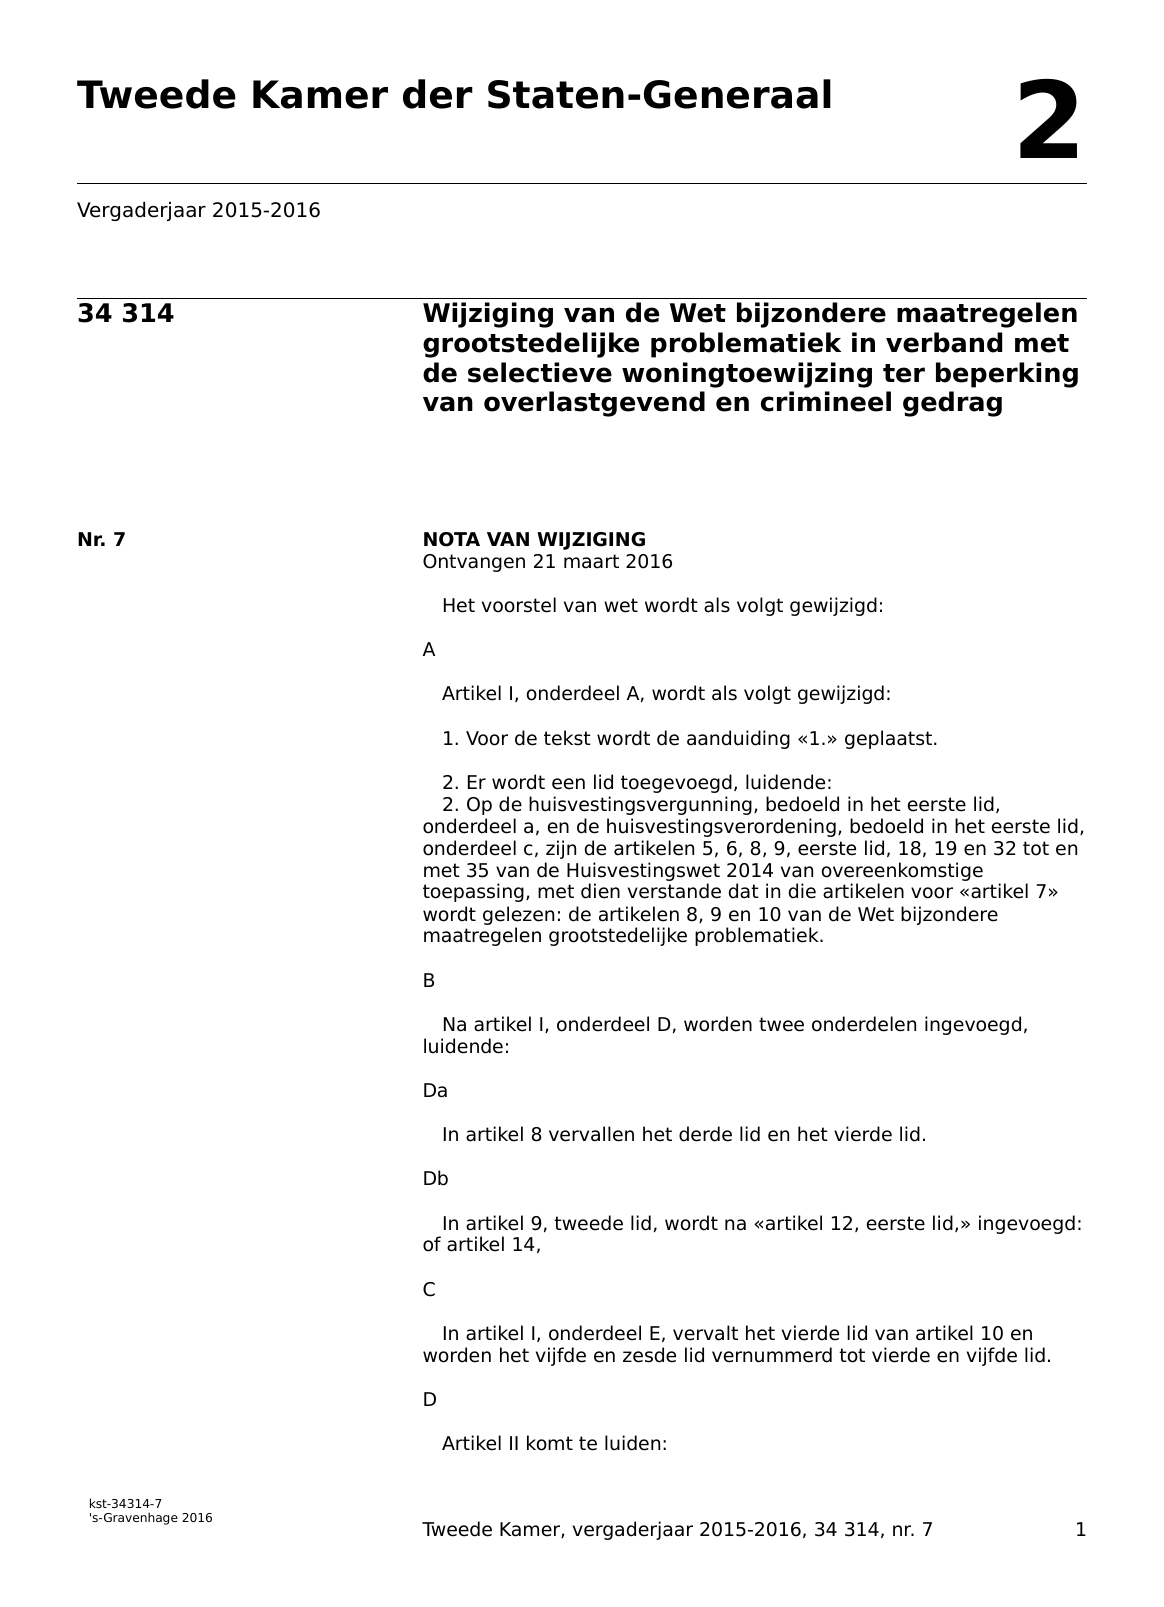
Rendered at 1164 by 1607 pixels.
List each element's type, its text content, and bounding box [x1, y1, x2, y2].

text 1. Voor de tekst wordt de aanduiding «1.» geplaatst. [422, 727, 1087, 749]
text 2. Er wordt een lid toegevoegd, luidende: [422, 772, 1087, 793]
table_cell Vergaderjaar 2015-2016 [77, 184, 1087, 298]
subtitle C [422, 1278, 1087, 1301]
text In artikel I, onderdeel E, vervalt het vierde lid van artikel 10 en worden het vijfde en zesde lid vernummerd tot vierde en vijfde lid. [422, 1323, 1087, 1367]
table_header 2 [886, 59, 1087, 183]
subtitle B [422, 969, 1087, 992]
text 's-Gravenhage 2016 [88, 1511, 323, 1525]
text kst-34314-7 [88, 1497, 323, 1511]
subtitle 34 314 Wijziging van de Wet bijzondere maatregelen grootstedelijke problematiek in verband met de selectieve woningtoewijzing ter beperking van overlastgevend en crimineel gedrag [77, 299, 1087, 418]
text Artikel I, onderdeel A, wordt als volgt gewijzigd: [422, 683, 1087, 705]
text Artikel II komt te luiden: [422, 1433, 1087, 1455]
text In artikel 8 vervallen het derde lid en het vierde lid. [422, 1124, 1087, 1146]
subtitle A [422, 639, 1087, 661]
text Na artikel I, onderdeel D, worden twee onderdelen ingevoegd, luidende: [422, 1014, 1087, 1058]
subtitle Nr. 7 NOTA VAN WIJZIGING [77, 529, 1087, 551]
table_header Tweede Kamer der Staten-Generaal [77, 59, 886, 183]
text Ontvangen 21 maart 2016 [422, 551, 1087, 573]
subtitle D [422, 1389, 1087, 1411]
text In artikel 9, tweede lid, wordt na «artikel 12, eerste lid,» ingevoegd: of artikel 14, [422, 1212, 1087, 1256]
text 2. Op de huisvestingsvergunning, bedoeld in het eerste lid, onderdeel a, en de huisvestingsverordening, bedoeld in het eerste lid, onderdeel c, zijn de artikelen 5, 6, 8, 9, eerste lid, 18, 19 en 32 tot en met 35 van de Huisvestingswet 2014 van overeenkomstige toepassing, met dien verstande dat in die artikelen voor «artikel 7» wordt gelezen: de artikelen 8, 9 en 10 van de Wet bijzondere maatregelen grootstedelijke problematiek. [422, 793, 1087, 947]
subtitle Da [422, 1080, 1087, 1102]
subtitle Db [422, 1168, 1087, 1190]
text Het voorstel van wet wordt als volgt gewijzigd: [422, 595, 1087, 617]
